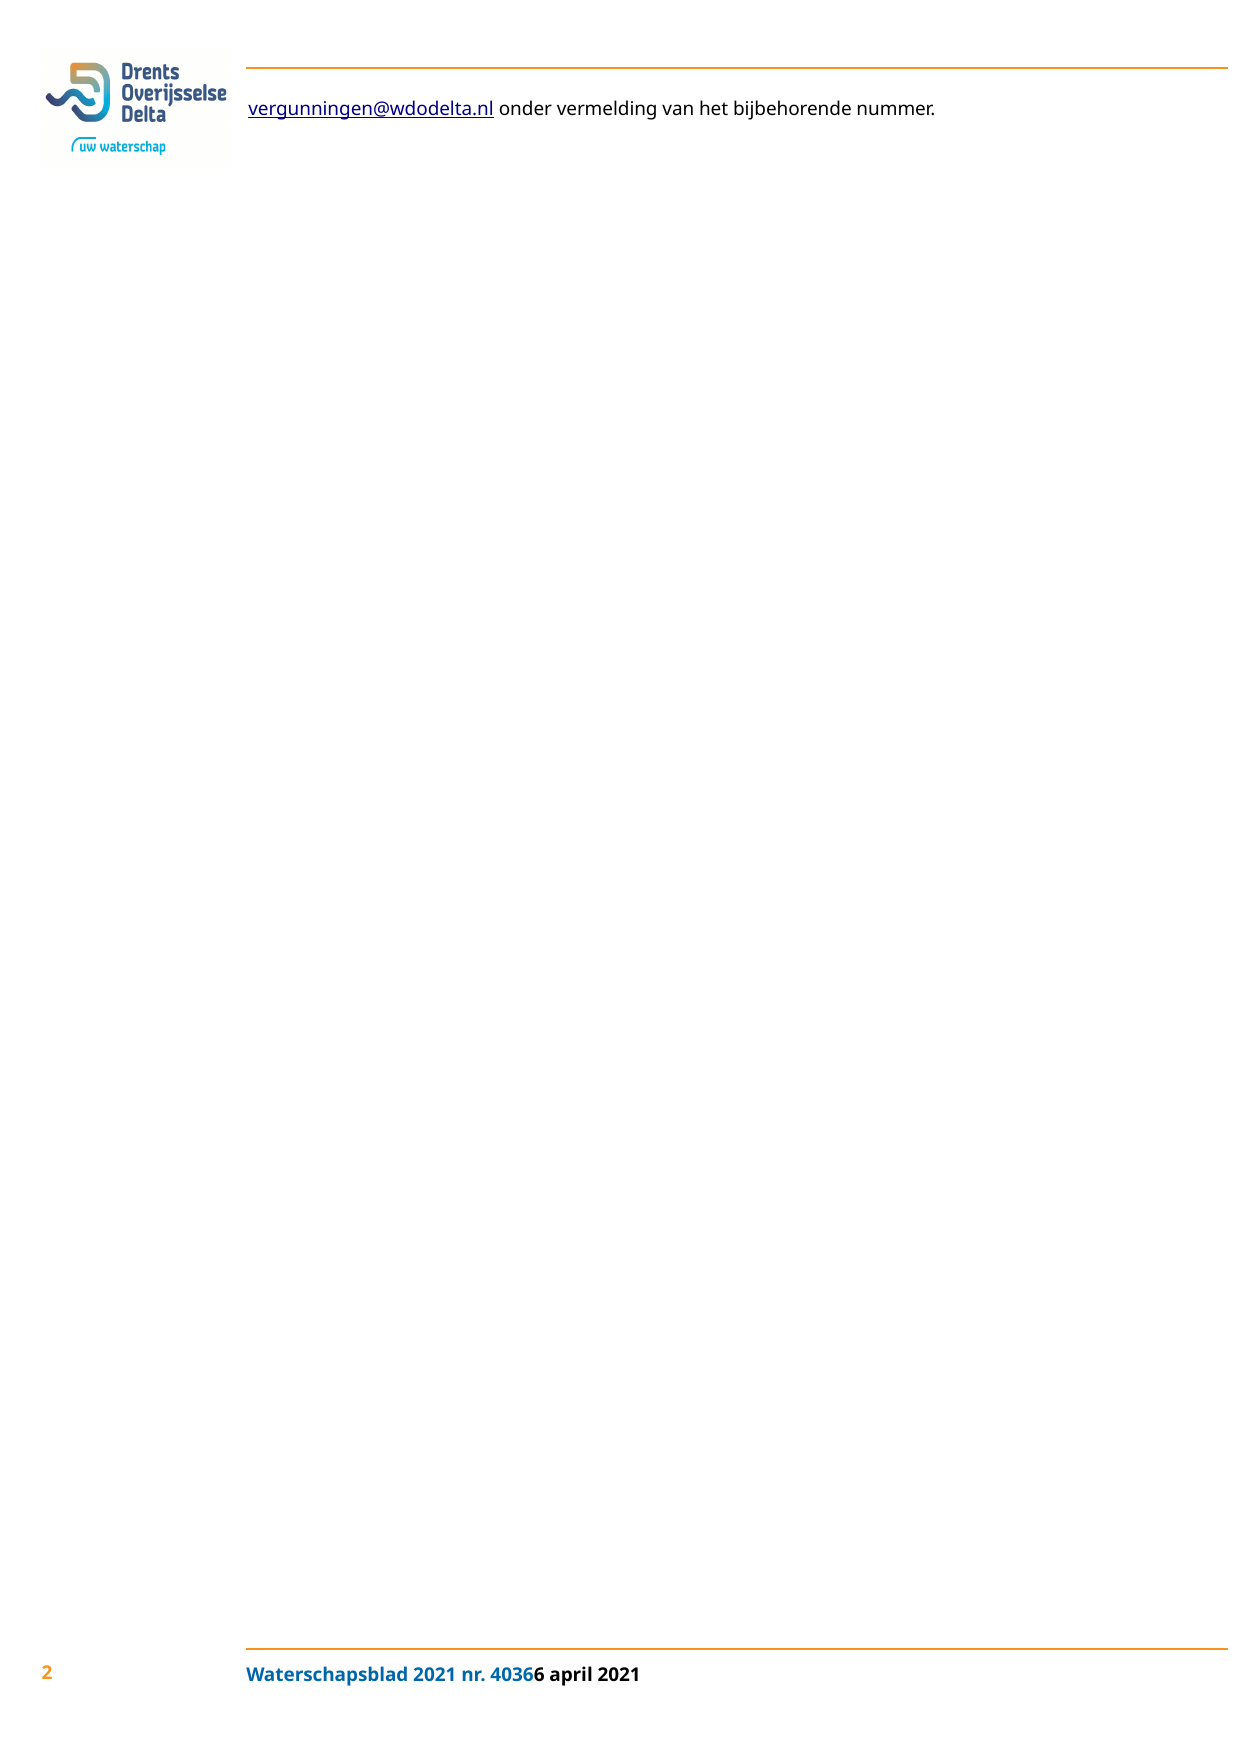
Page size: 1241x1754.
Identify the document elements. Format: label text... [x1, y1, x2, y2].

picture [41, 47, 231, 172]
text vergunningen@wdodelta.nl onder vermelding van het bijbehorende nummer. [248, 95, 1152, 121]
